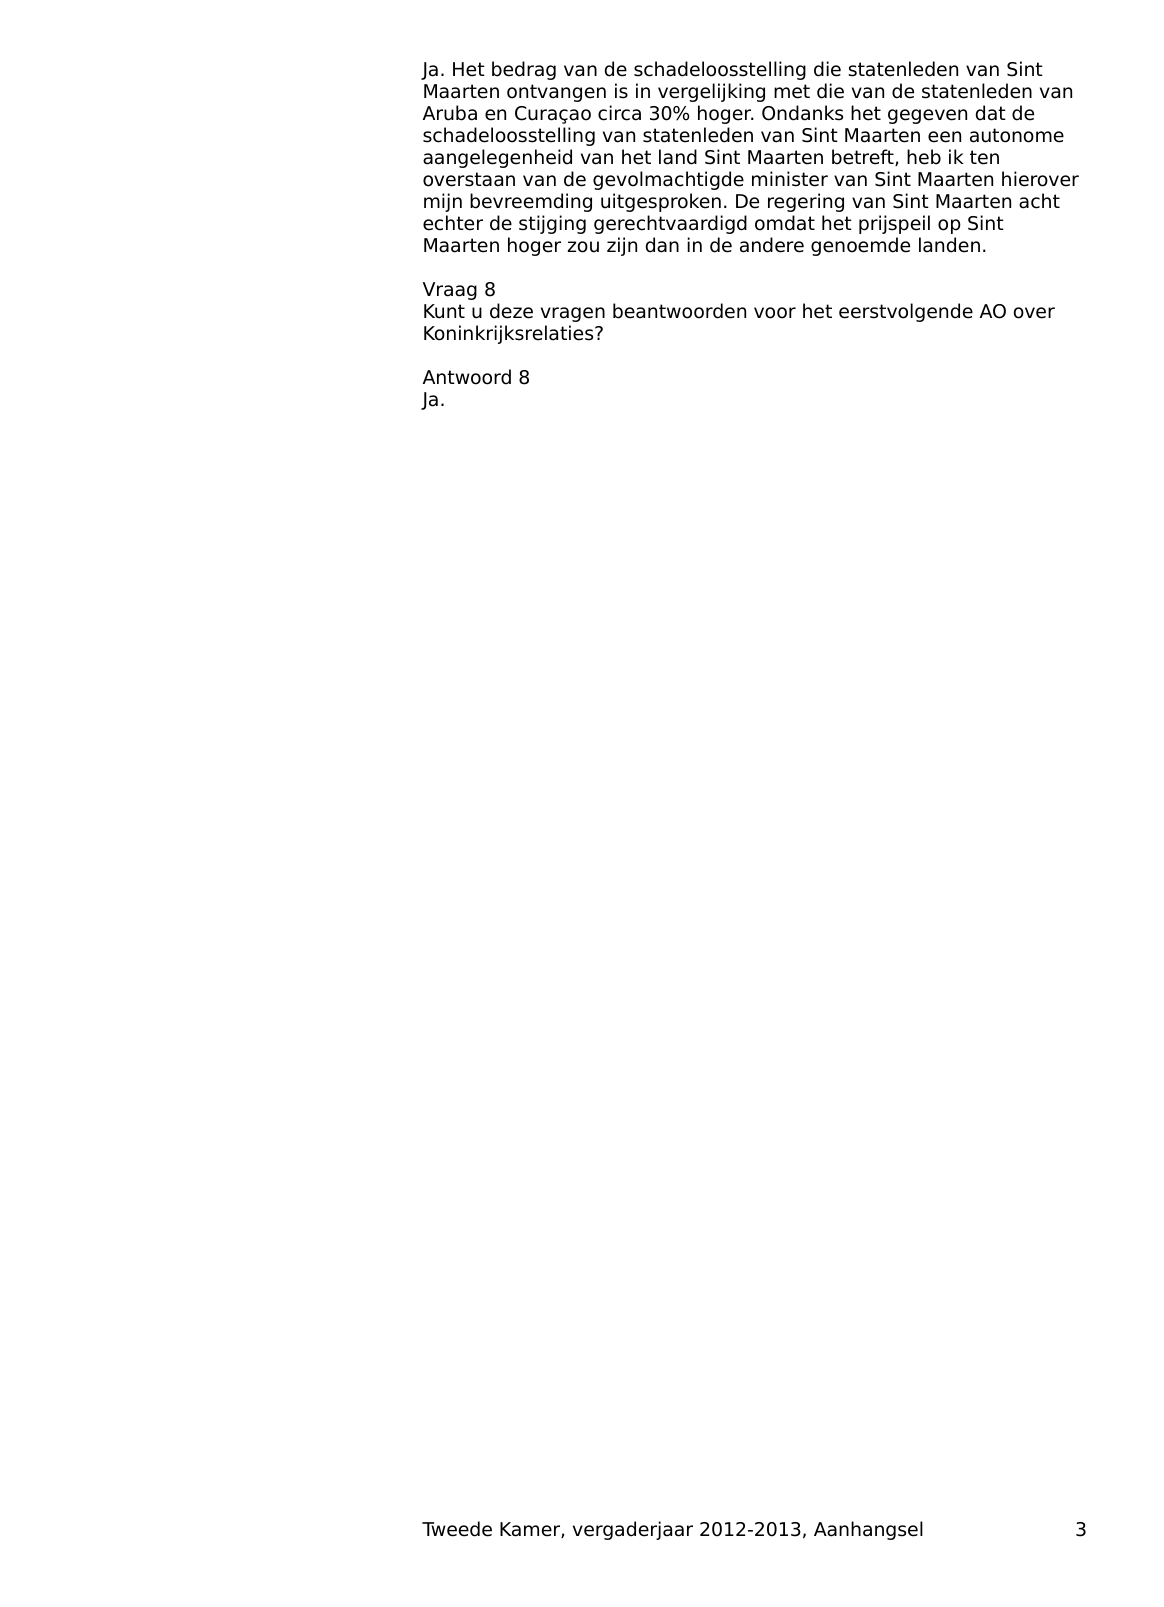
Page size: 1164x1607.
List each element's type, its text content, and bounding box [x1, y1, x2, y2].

text Kunt u deze vragen beantwoorden voor het eerstvolgende AO over Koninkrijksrelaties? [422, 301, 1087, 345]
text Vraag 8 [422, 279, 1087, 301]
text Ja. Het bedrag van de schadeloosstelling die statenleden van Sint Maarten ontvangen is in vergelijking met die van de statenleden van Aruba en Curaçao circa 30% hoger. Ondanks het gegeven dat de schadeloosstelling van statenleden van Sint Maarten een autonome aangelegenheid van het land Sint Maarten betreft, heb ik ten overstaan van de gevolmachtigde minister van Sint Maarten hierover mijn bevreemding uitgesproken. De regering van Sint Maarten acht echter de stijging gerechtvaardigd omdat het prijspeil op Sint Maarten hoger zou zijn dan in de andere genoemde landen. [422, 59, 1087, 257]
text Ja. [422, 389, 1087, 411]
text Antwoord 8 [422, 367, 1087, 389]
